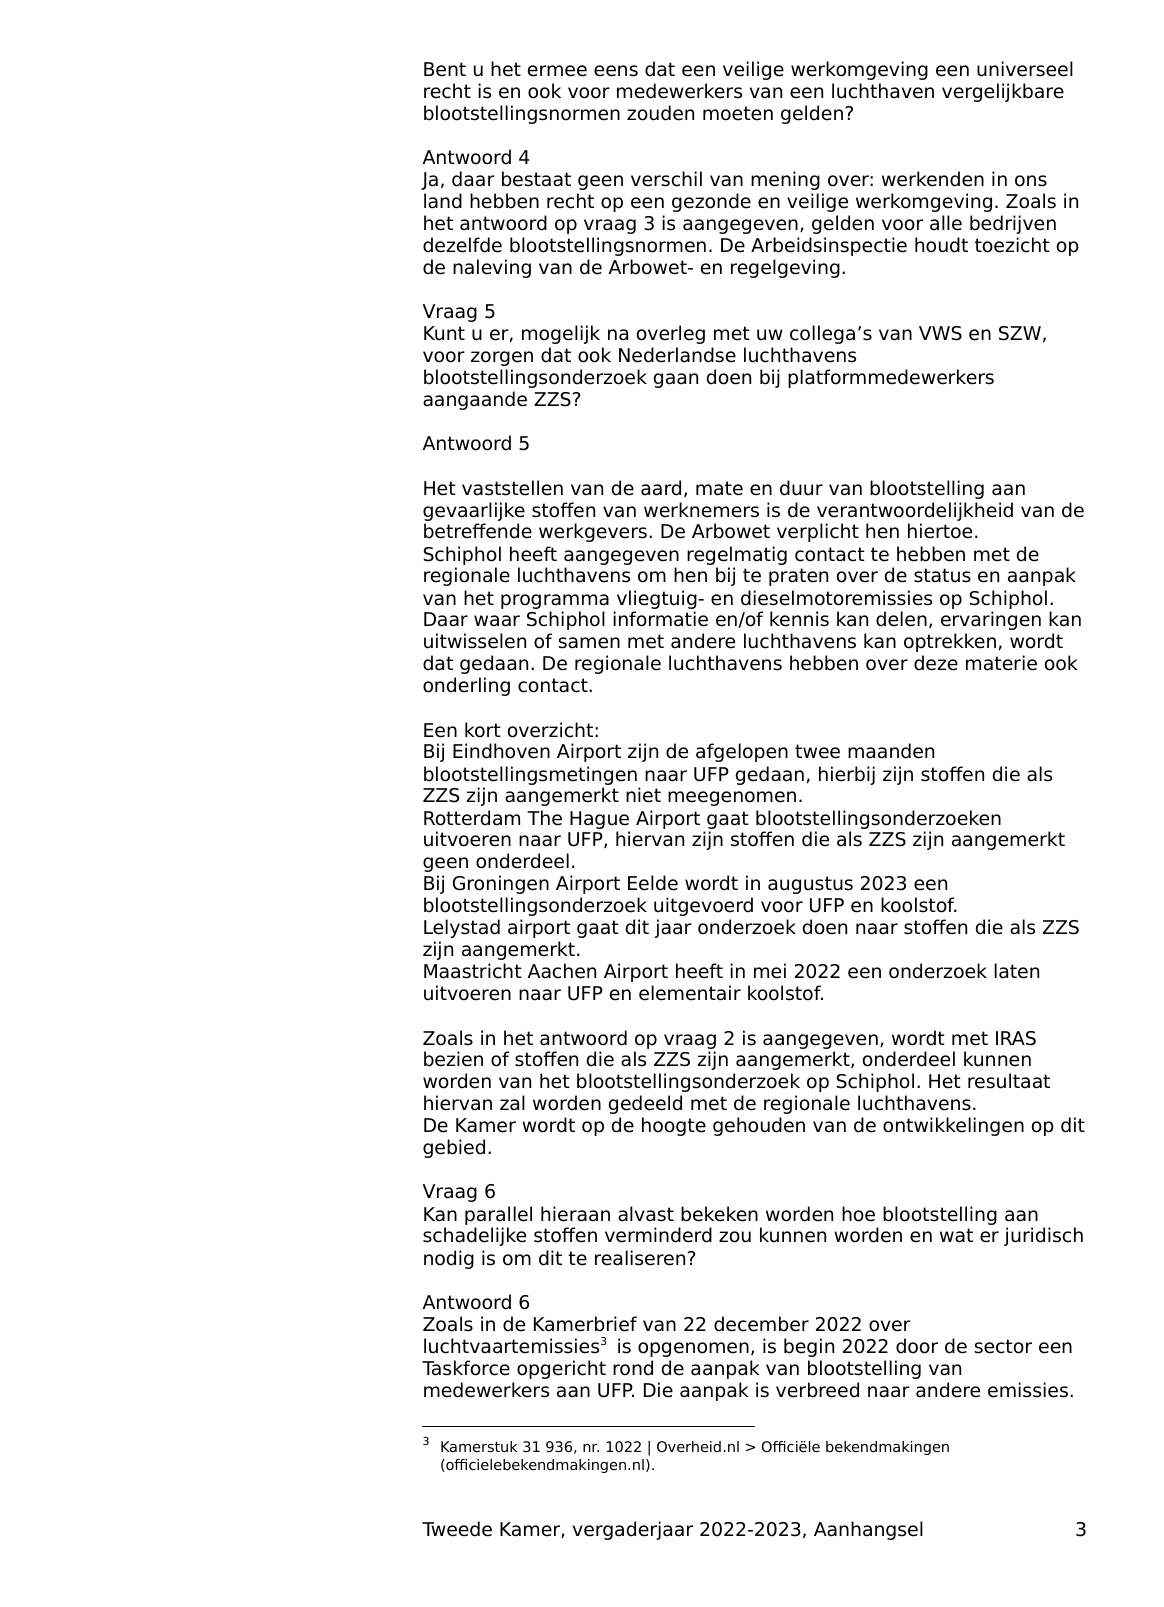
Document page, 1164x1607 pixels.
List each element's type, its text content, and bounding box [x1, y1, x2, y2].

text Rotterdam The Hague Airport gaat blootstellingsonderzoeken uitvoeren naar UFP, hiervan zijn stoffen die als ZZS zijn aangemerkt geen onderdeel. [422, 807, 1087, 873]
text Ja, daar bestaat geen verschil van mening over: werkenden in ons land hebben recht op een gezonde en veilige werkomgeving. Zoals in het antwoord op vraag 3 is aangegeven, gelden voor alle bedrijven dezelfde blootstellingsnormen. De Arbeidsinspectie houdt toezicht op de naleving van de Arbowet- en regelgeving. [422, 169, 1087, 279]
text Antwoord 4 [422, 147, 1087, 169]
text Vraag 5 [422, 301, 1087, 323]
text Zoals in de Kamerbrief van 22 december 2022 over luchtvaartemissies is opgenomen, is begin 2022 door de sector een Taskforce opgericht rond de aanpak van blootstelling van medewerkers aan UFP. Die aanpak is verbreed naar andere emissies. [422, 1313, 1087, 1401]
text Vraag 6 [422, 1181, 1087, 1203]
text Bij Groningen Airport Eelde wordt in augustus 2023 een blootstellingsonderzoek uitgevoerd voor UFP en koolstof. [422, 873, 1087, 917]
text Een kort overzicht: [422, 719, 1087, 741]
text Kunt u er, mogelijk na overleg met uw collega’s van VWS en SZW, voor zorgen dat ook Nederlandse luchthavens blootstellingsonderzoek gaan doen bij platformmedewerkers aangaande ZZS? [422, 323, 1087, 411]
text Bent u het ermee eens dat een veilige werkomgeving een universeel recht is en ook voor medewerkers van een luchthaven vergelijkbare blootstellingsnormen zouden moeten gelden? [422, 59, 1087, 125]
text Maastricht Aachen Airport heeft in mei 2022 een onderzoek laten uitvoeren naar UFP en elementair koolstof. [422, 961, 1087, 1005]
text Zoals in het antwoord op vraag 2 is aangegeven, wordt met IRAS bezien of stoffen die als ZZS zijn aangemerkt, onderdeel kunnen worden van het blootstellingsonderzoek op Schiphol. Het resultaat hiervan zal worden gedeeld met de regionale luchthavens. [422, 1027, 1087, 1115]
text Lelystad airport gaat dit jaar onderzoek doen naar stoffen die als ZZS zijn aangemerkt. [422, 917, 1087, 961]
text Kamerstuk 31 936, nr. 1022 | Overheid.nl > Officiële bekendmakingen (officielebekendmakingen.nl). [422, 1435, 1087, 1474]
text De Kamer wordt op de hoogte gehouden van de ontwikkelingen op dit gebied. [422, 1115, 1087, 1159]
text Bij Eindhoven Airport zijn de afgelopen twee maanden blootstellingsmetingen naar UFP gedaan, hierbij zijn stoffen die als ZZS zijn aangemerkt niet meegenomen. [422, 741, 1087, 807]
text Antwoord 6 [422, 1292, 1087, 1313]
text Het vaststellen van de aard, mate en duur van blootstelling aan gevaarlijke stoffen van werknemers is de verantwoordelijkheid van de betreffende werkgevers. De Arbowet verplicht hen hiertoe. [422, 477, 1087, 543]
text Antwoord 5 [422, 433, 1087, 455]
text Schiphol heeft aangegeven regelmatig contact te hebben met de regionale luchthavens om hen bij te praten over de status en aanpak van het programma vliegtuig- en dieselmotoremissies op Schiphol. Daar waar Schiphol informatie en/of kennis kan delen, ervaringen kan uitwisselen of samen met andere luchthavens kan optrekken, wordt dat gedaan. De regionale luchthavens hebben over deze materie ook onderling contact. [422, 543, 1087, 697]
text Kan parallel hieraan alvast bekeken worden hoe blootstelling aan schadelijke stoffen verminderd zou kunnen worden en wat er juridisch nodig is om dit te realiseren? [422, 1203, 1087, 1269]
